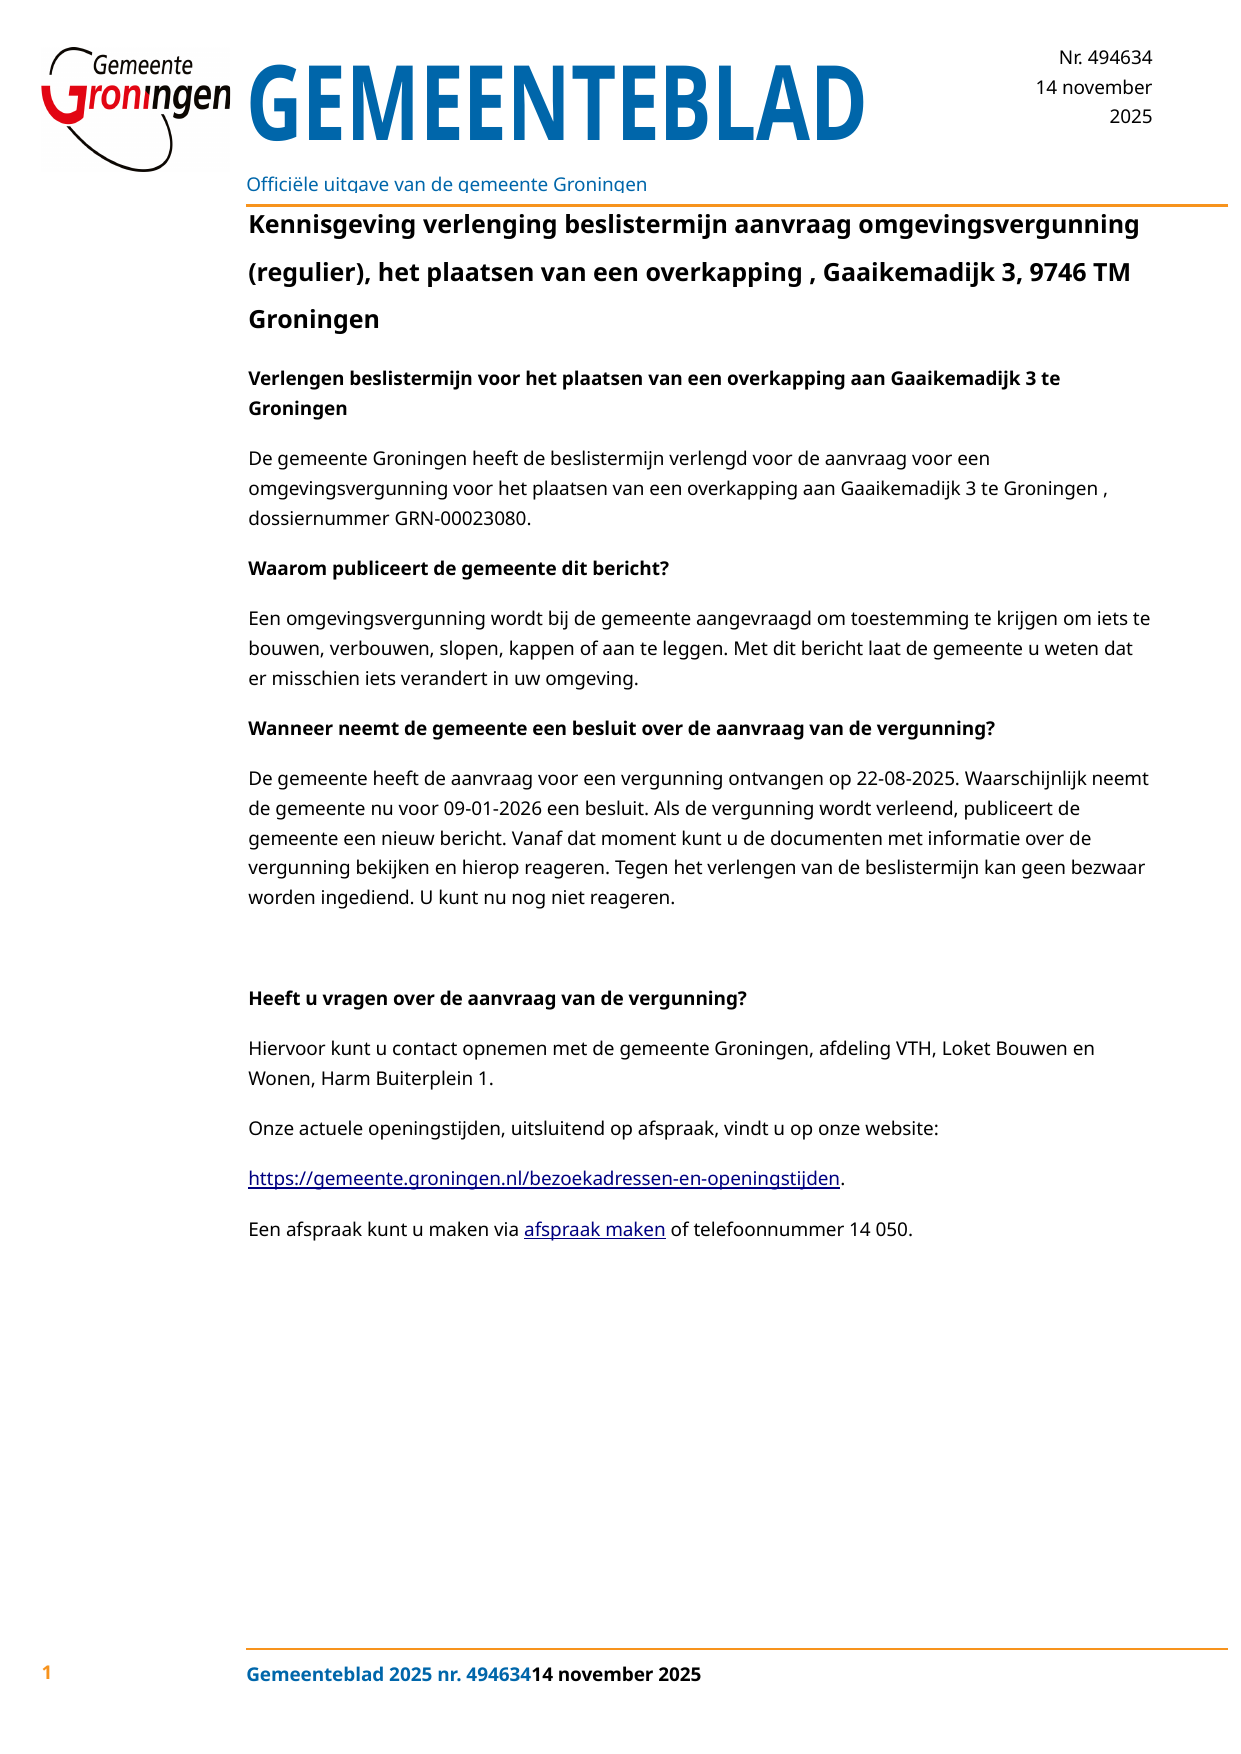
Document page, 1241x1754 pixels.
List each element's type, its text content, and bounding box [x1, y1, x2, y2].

text Onze actuele openingstijden, uitsluitend op afspraak, vindt u op onze website: [248, 1115, 1152, 1141]
picture [41, 47, 231, 172]
text https://gemeente.groningen.nl/bezoekadressen-en-openingstijden. [248, 1166, 1152, 1191]
text De gemeente Groningen heeft de beslistermijn verlengd voor de aanvraag voor een omgevingsvergunning voor het plaatsen van een overkapping aan Gaaikemadijk 3 te Groningen , dossiernummer GRN-00023080. [248, 446, 1152, 530]
text Wanneer neemt de gemeente een besluit over de aanvraag van de vergunning? [248, 715, 1152, 741]
text Kennisgeving verlenging beslistermijn aanvraag omgevingsvergunning (regulier), het plaatsen van een overkapping , Gaaikemadijk 3, 9746 TM Groningen [248, 207, 1152, 336]
text Een omgevingsvergunning wordt bij de gemeente aangevraagd om toestemming te krijgen om iets te bouwen, verbouwen, slopen, kappen of aan te leggen. Met dit bericht laat de gemeente u weten dat er misschien iets verandert in uw omgeving. [248, 606, 1152, 690]
text Heeft u vragen over de aanvraag van de vergunning? [248, 985, 1152, 1010]
text De gemeente heeft de aanvraag voor een vergunning ontvangen op 22-08-2025. Waarschijnlijk neemt de gemeente nu voor 09-01-2026 een besluit. Als de vergunning wordt verleend, publiceert de gemeente een nieuw bericht. Vanaf dat moment kunt u de documenten met informatie over de vergunning bekijken en hierop reageren. Tegen het verlengen van de beslistermijn kan geen bezwaar worden ingediend. U kunt nu nog niet reageren. [248, 766, 1152, 909]
text Hiervoor kunt u contact opnemen met de gemeente Groningen, afdeling VTH, Loket Bouwen en Wonen, Harm Buiterplein 1. [248, 1035, 1152, 1090]
text Een afspraak kunt u maken via afspraak maken of telefoonnummer 14 050. [248, 1216, 1152, 1242]
text Waarom publiceert de gemeente dit bericht? [248, 555, 1152, 581]
text Verlengen beslistermijn voor het plaatsen van een overkapping aan Gaaikemadijk 3 te Groningen [248, 366, 1152, 421]
